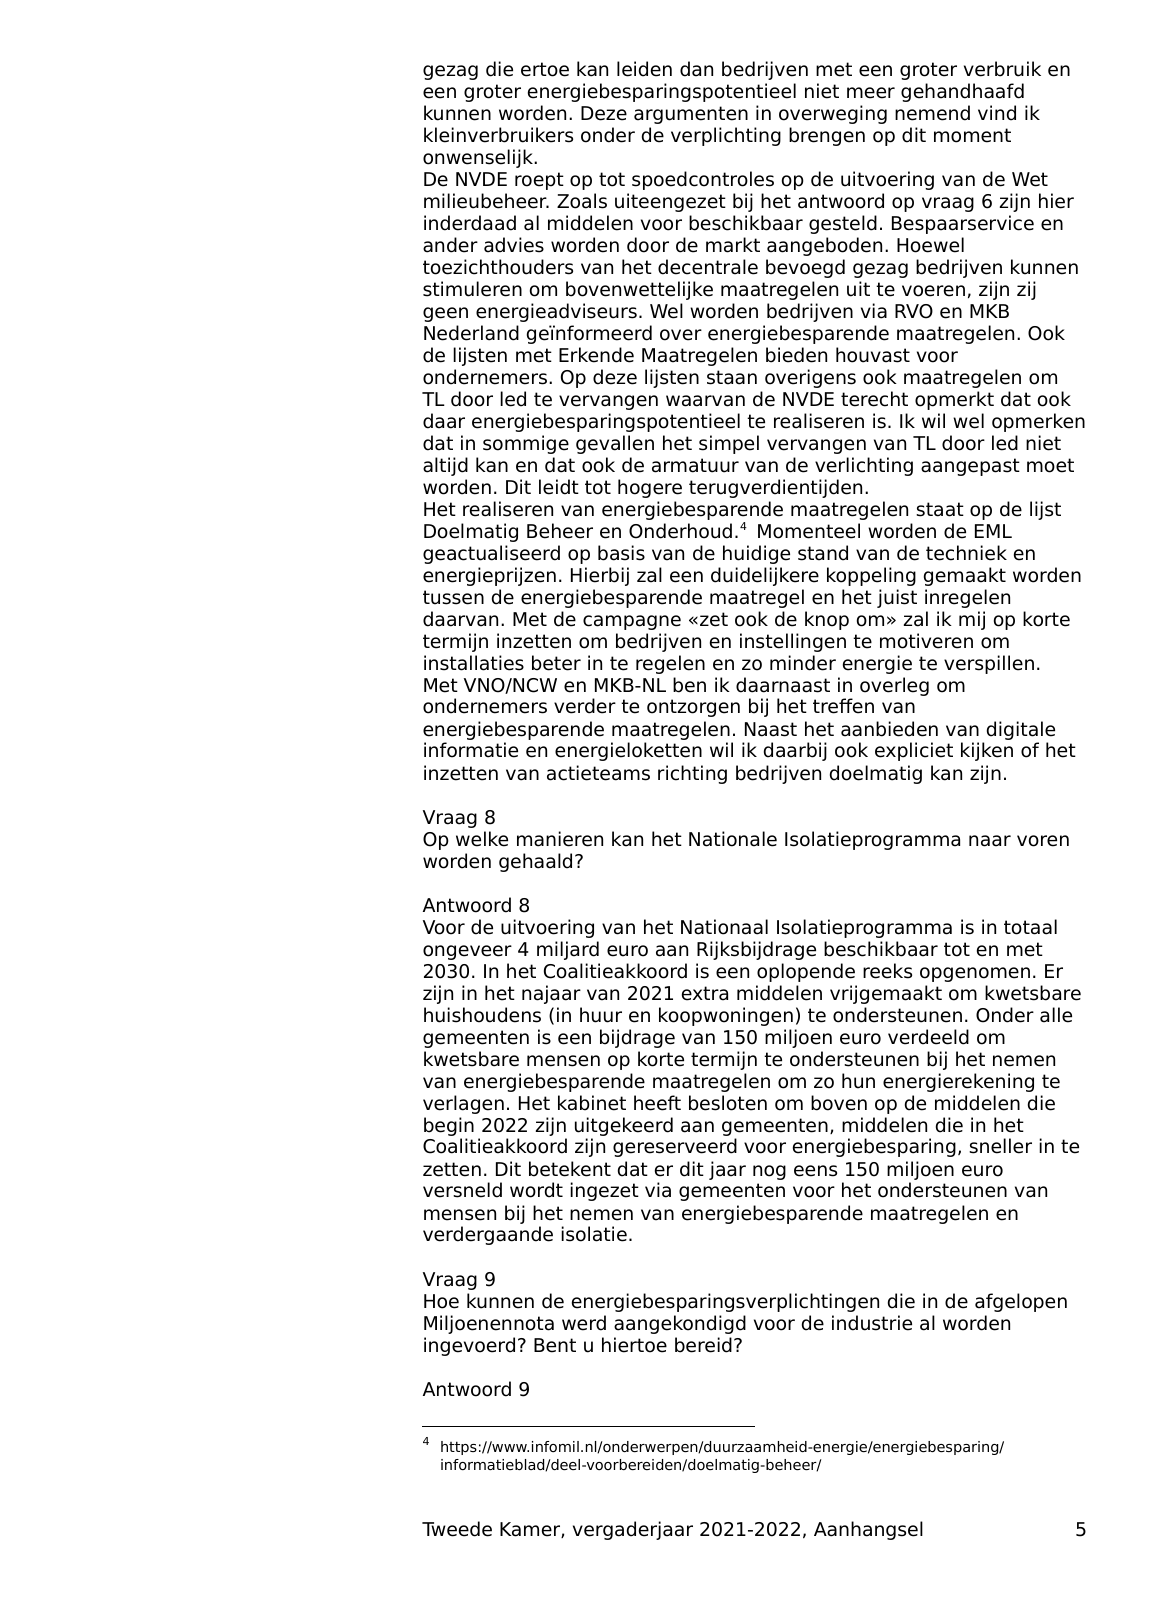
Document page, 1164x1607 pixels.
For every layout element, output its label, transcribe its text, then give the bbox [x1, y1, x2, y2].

text Vraag 8 [422, 807, 1087, 828]
text Het realiseren van energiebesparende maatregelen staat op de lijst Doelmatig Beheer en Onderhoud. Momenteel worden de EML geactualiseerd op basis van de huidige stand van de techniek en energieprijzen. Hierbij zal een duidelijkere koppeling gemaakt worden tussen de energiebesparende maatregel en het juist inregelen daarvan. Met de campagne «zet ook de knop om» zal ik mij op korte termijn inzetten om bedrijven en instellingen te motiveren om installaties beter in te regelen en zo minder energie te verspillen. [422, 499, 1087, 674]
text De NVDE roept op tot spoedcontroles op de uitvoering van de Wet milieubeheer. Zoals uiteengezet bij het antwoord op vraag 6 zijn hier inderdaad al middelen voor beschikbaar gesteld. Bespaarservice en ander advies worden door de markt aangeboden. Hoewel toezichthouders van het decentrale bevoegd gezag bedrijven kunnen stimuleren om bovenwettelijke maatregelen uit te voeren, zijn zij geen energieadviseurs. Wel worden bedrijven via RVO en MKB Nederland geïnformeerd over energiebesparende maatregelen. Ook de lijsten met Erkende Maatregelen bieden houvast voor ondernemers. Op deze lijsten staan overigens ook maatregelen om TL door led te vervangen waarvan de NVDE terecht opmerkt dat ook daar energiebesparingspotentieel te realiseren is. Ik wil wel opmerken dat in sommige gevallen het simpel vervangen van TL door led niet altijd kan en dat ook de armatuur van de verlichting aangepast moet worden. Dit leidt tot hogere terugverdientijden. [422, 169, 1087, 499]
text Op welke manieren kan het Nationale Isolatieprogramma naar voren worden gehaald? [422, 828, 1087, 872]
text Hoe kunnen de energiebesparingsverplichtingen die in de afgelopen Miljoenennota werd aangekondigd voor de industrie al worden ingevoerd? Bent u hiertoe bereid? [422, 1291, 1087, 1356]
text Antwoord 9 [422, 1379, 1087, 1401]
text Antwoord 8 [422, 895, 1087, 917]
text gezag die ertoe kan leiden dan bedrijven met een groter verbruik en een groter energiebesparingspotentieel niet meer gehandhaafd kunnen worden. Deze argumenten in overweging nemend vind ik kleinverbruikers onder de verplichting brengen op dit moment onwenselijk. [422, 59, 1087, 169]
text https://www.infomil.nl/onderwerpen/duurzaamheid-energie/energiebesparing/informatieblad/deel-voorbereiden/doelmatig-beheer/ [422, 1435, 1087, 1474]
text Met VNO/NCW en MKB-NL ben ik daarnaast in overleg om ondernemers verder te ontzorgen bij het treffen van energiebesparende maatregelen. Naast het aanbieden van digitale informatie en energieloketten wil ik daarbij ook expliciet kijken of het inzetten van actieteams richting bedrijven doelmatig kan zijn. [422, 674, 1087, 784]
text Vraag 9 [422, 1268, 1087, 1291]
text Voor de uitvoering van het Nationaal Isolatieprogramma is in totaal ongeveer 4 miljard euro aan Rijksbijdrage beschikbaar tot en met 2030. In het Coalitieakkoord is een oplopende reeks opgenomen. Er zijn in het najaar van 2021 extra middelen vrijgemaakt om kwetsbare huishoudens (in huur en koopwoningen) te ondersteunen. Onder alle gemeenten is een bijdrage van 150 miljoen euro verdeeld om kwetsbare mensen op korte termijn te ondersteunen bij het nemen van energiebesparende maatregelen om zo hun energierekening te verlagen. Het kabinet heeft besloten om boven op de middelen die begin 2022 zijn uitgekeerd aan gemeenten, middelen die in het Coalitieakkoord zijn gereserveerd voor energiebesparing, sneller in te zetten. Dit betekent dat er dit jaar nog eens 150 miljoen euro versneld wordt ingezet via gemeenten voor het ondersteunen van mensen bij het nemen van energiebesparende maatregelen en verdergaande isolatie. [422, 917, 1087, 1246]
